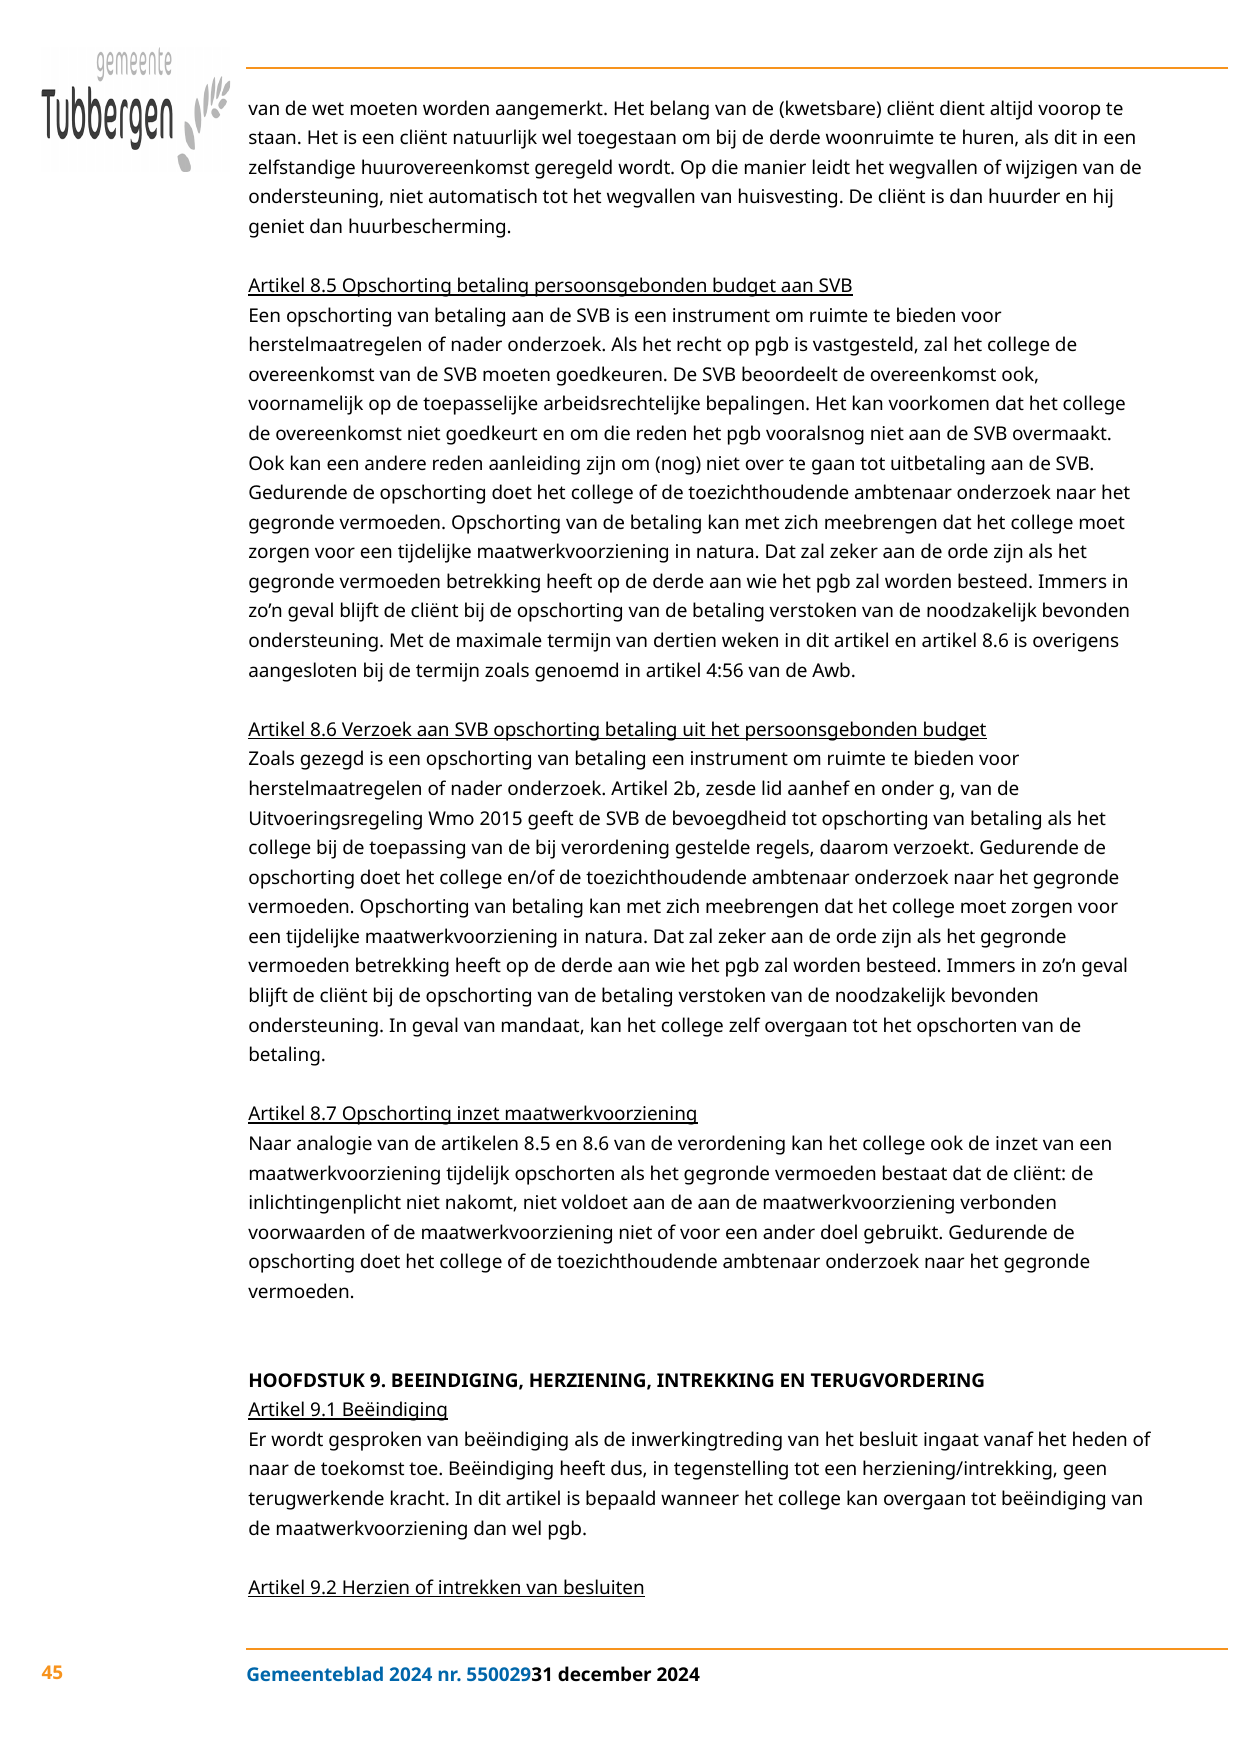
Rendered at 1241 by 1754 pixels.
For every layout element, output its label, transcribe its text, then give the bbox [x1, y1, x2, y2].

text Artikel 8.7 Opschorting inzet maatwerkvoorziening [248, 1101, 1152, 1126]
text Naar analogie van de artikelen 8.5 en 8.6 van de verordening kan het college ook de inzet van een maatwerkvoorziening tijdelijk opschorten als het gegronde vermoeden bestaat dat de cliënt: de inlichtingenplicht niet nakomt, niet voldoet aan de aan de maatwerkvoorziening verbonden voorwaarden of de maatwerkvoorziening niet of voor een ander doel gebruikt. Gedurende de opschorting doet het college of de toezichthoudende ambtenaar onderzoek naar het gegronde vermoeden. [248, 1130, 1152, 1304]
text HOOFDSTUK 9. BEEINDIGING, HERZIENING, INTREKKING EN TERUGVORDERING [248, 1367, 1152, 1393]
text Er wordt gesproken van beëindiging als de inwerkingtreding van het besluit ingaat vanaf het heden of naar de toekomst toe. Beëindiging heeft dus, in tegenstelling tot een herziening/intrekking, geen terugwerkende kracht. In dit artikel is bepaald wanneer het college kan overgaan tot beëindiging van de maatwerkvoorziening dan wel pgb. [248, 1426, 1152, 1541]
picture [41, 47, 231, 172]
text Een opschorting van betaling aan de SVB is een instrument om ruimte te bieden voor herstelmaatregelen of nader onderzoek. Als het recht op pgb is vastgesteld, zal het college de overeenkomst van de SVB moeten goedkeuren. De SVB beoordeelt de overeenkomst ook, voornamelijk op de toepasselijke arbeidsrechtelijke bepalingen. Het kan voorkomen dat het college de overeenkomst niet goedkeurt en om die reden het pgb vooralsnog niet aan de SVB overmaakt. Ook kan een andere reden aanleiding zijn om (nog) niet over te gaan tot uitbetaling aan de SVB. Gedurende de opschorting doet het college of de toezichthoudende ambtenaar onderzoek naar het gegronde vermoeden. Opschorting van de betaling kan met zich meebrengen dat het college moet zorgen voor een tijdelijke maatwerkvoorziening in natura. Dat zal zeker aan de orde zijn als het gegronde vermoeden betrekking heeft op de derde aan wie het pgb zal worden besteed. Immers in zo’n geval blijft de cliënt bij de opschorting van de betaling verstoken van de noodzakelijk bevonden ondersteuning. Met de maximale termijn van dertien weken in dit artikel en artikel 8.6 is overigens aangesloten bij de termijn zoals genoemd in artikel 4:56 van de Awb. [248, 302, 1152, 683]
text van de wet moeten worden aangemerkt. Het belang van de (kwetsbare) cliënt dient altijd voorop te staan. Het is een cliënt natuurlijk wel toegestaan om bij de derde woonruimte te huren, als dit in een zelfstandige huurovereenkomst geregeld wordt. Op die manier leidt het wegvallen of wijzigen van de ondersteuning, niet automatisch tot het wegvallen van huisvesting. De cliënt is dan huurder en hij geniet dan huurbescherming. [248, 95, 1152, 239]
text Artikel 9.1 Beëindiging [248, 1396, 1152, 1422]
text Artikel 8.5 Opschorting betaling persoonsgebonden budget aan SVB [248, 272, 1152, 298]
text Artikel 9.2 Herzien of intrekken van besluiten [248, 1574, 1152, 1600]
text Zoals gezegd is een opschorting van betaling een instrument om ruimte te bieden voor herstelmaatregelen of nader onderzoek. Artikel 2b, zesde lid aanhef en onder g, van de Uitvoeringsregeling Wmo 2015 geeft de SVB de bevoegdheid tot opschorting van betaling als het college bij de toepassing van de bij verordening gestelde regels, daarom verzoekt. Gedurende de opschorting doet het college en/of de toezichthoudende ambtenaar onderzoek naar het gegronde vermoeden. Opschorting van betaling kan met zich meebrengen dat het college moet zorgen voor een tijdelijke maatwerkvoorziening in natura. Dat zal zeker aan de orde zijn als het gegronde vermoeden betrekking heeft op de derde aan wie het pgb zal worden besteed. Immers in zo’n geval blijft de cliënt bij de opschorting van de betaling verstoken van de noodzakelijk bevonden ondersteuning. In geval van mandaat, kan het college zelf overgaan tot het opschorten van de betaling. [248, 746, 1152, 1067]
text Artikel 8.6 Verzoek aan SVB opschorting betaling uit het persoonsgebonden budget [248, 716, 1152, 742]
